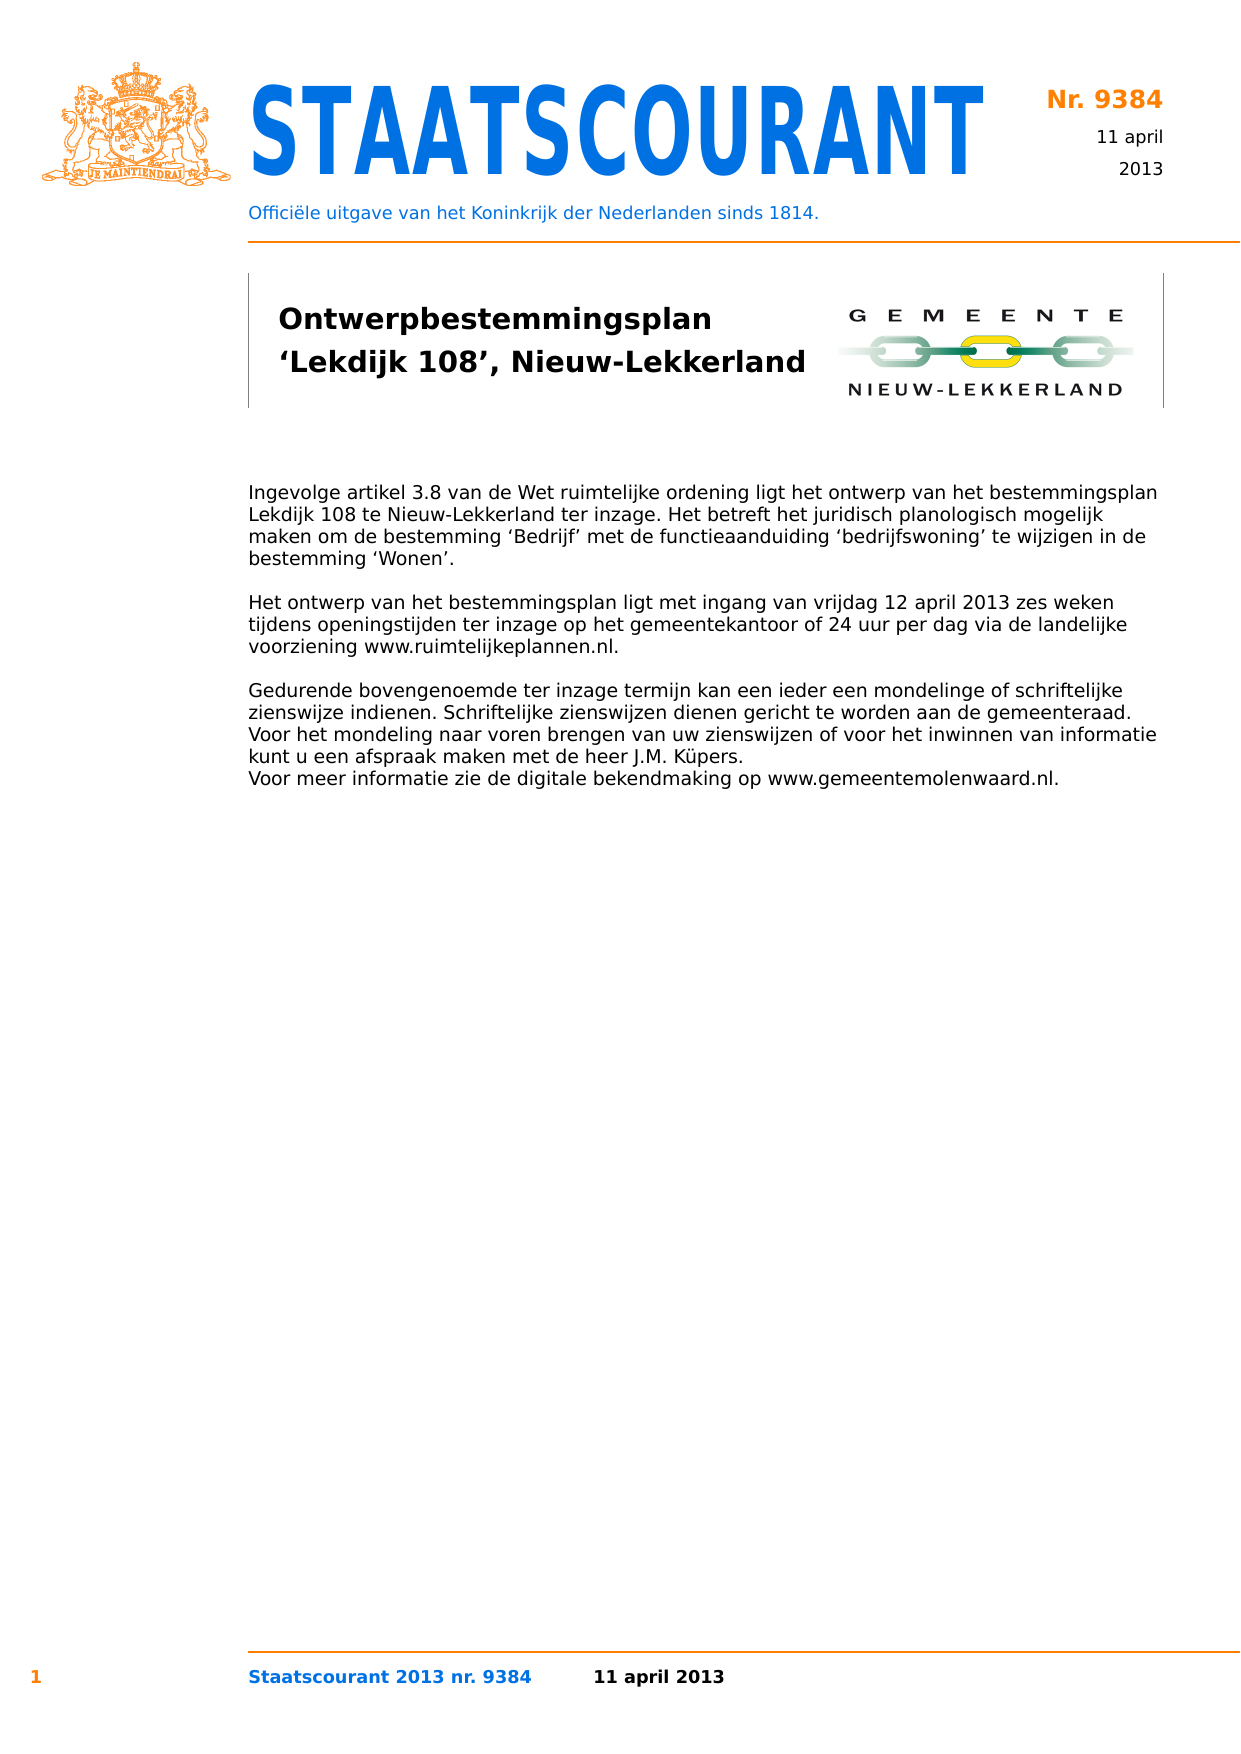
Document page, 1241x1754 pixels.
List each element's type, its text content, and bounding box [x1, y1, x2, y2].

table_cell 2013 [998, 153, 1240, 203]
table_header [25, 62, 248, 241]
text Ingevolge artikel 3.8 van de Wet ruimtelijke ordening ligt het ontwerp van het bestemmingsplan Lekdijk 108 te Nieuw-Lekkerland ter inzage. Het betreft het juridisch planologisch mogelijk maken om de bestemming ‘Bedrijf’ met de functieaanduiding ‘bedrijfswoning’ te wijzigen in de bestemming ‘Wonen’. [248, 482, 1163, 570]
table_header STAATSCOURANT [248, 62, 998, 203]
text Gedurende bovengenoemde ter inzage termijn kan een ieder een mondelinge of schriftelijke zienswijze indienen. Schriftelijke zienswijzen dienen gericht te worden aan de gemeenteraad. Voor het mondeling naar voren brengen van uw zienswijzen of voor het inwinnen van informatie kunt u een afspraak maken met de heer J.M. Küpers. [248, 680, 1163, 768]
subtitle Ontwerpbestemmingsplan ‘Lekdijk 108’, Nieuw-Lekkerland [249, 273, 1163, 408]
text Voor meer informatie zie de digitale bekendmaking op www.gemeentemolenwaard.nl. [248, 768, 1163, 790]
picture [41, 62, 231, 186]
text Het ontwerp van het bestemmingsplan ligt met ingang van vrijdag 12 april 2013 zes weken tijdens openingstijden ter inzage op het gemeentekantoor of 24 uur per dag via de landelijke voorziening www.ruimtelijkeplannen.nl. [248, 592, 1163, 658]
table_cell 11 april [998, 121, 1240, 153]
table_cell Officiële uitgave van het Koninkrijk der Nederlanden sinds 1814. [248, 203, 1240, 241]
picture [838, 302, 1134, 403]
table_header Nr. 9384 [998, 62, 1240, 121]
